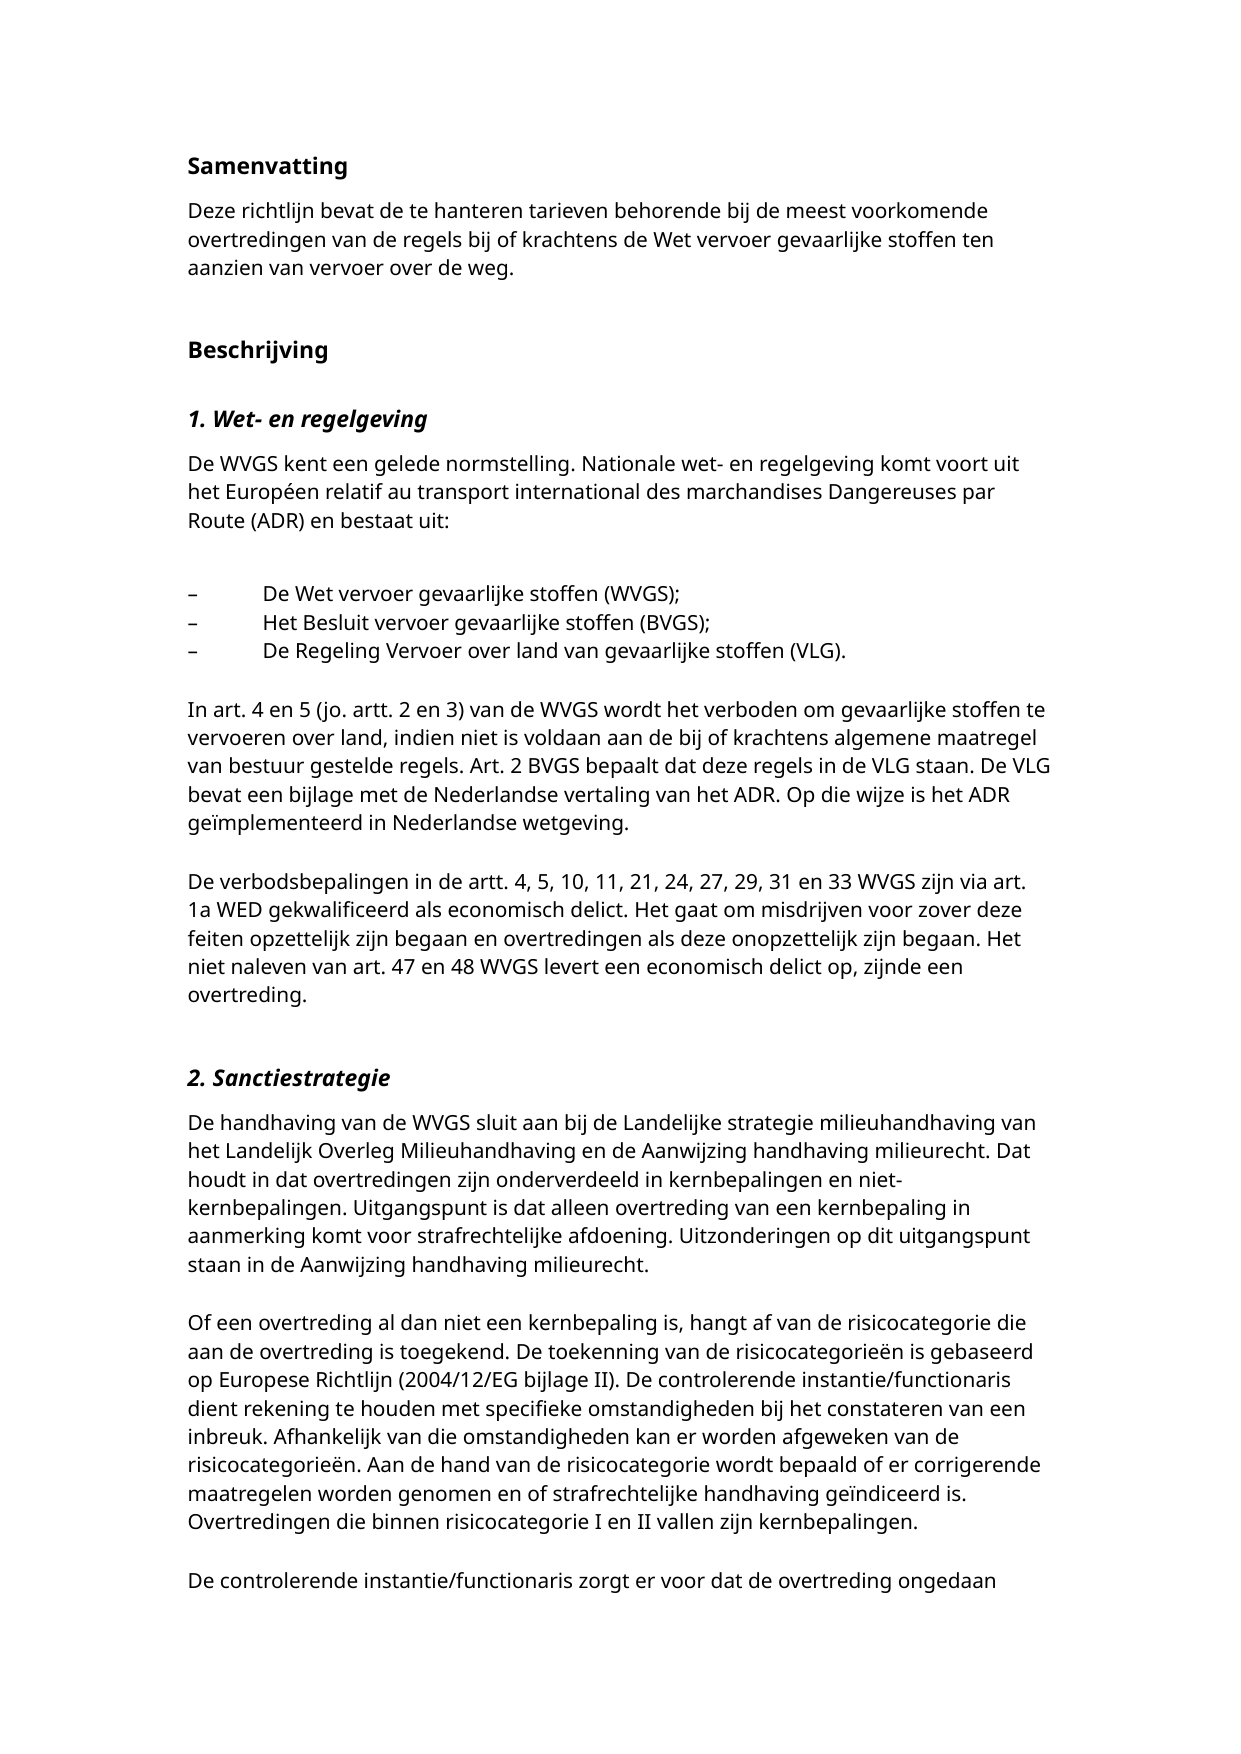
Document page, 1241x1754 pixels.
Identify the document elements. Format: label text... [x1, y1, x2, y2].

text Of een overtreding al dan niet een kernbepaling is, hangt af van de risicocategorie die aan de overtreding is toegekend. De toekenning van de risicocategorieën is gebaseerd op Europese Richtlijn (2004/12/EG bijlage II). De controlerende instantie/functionaris dient rekening te houden met specifieke omstandigheden bij het constateren van een inbreuk. Afhankelijk van die omstandigheden kan er worden afgeweken van de risicocategorieën. Aan de hand van de risicocategorie wordt bepaald of er corrigerende maatregelen worden genomen en of strafrechtelijke handhaving geïndiceerd is. Overtredingen die binnen risicocategorie I en II vallen zijn kernbepalingen. [187, 1308, 1053, 1536]
text De controlerende instantie/functionaris zorgt er voor dat de overtreding ongedaan [187, 1566, 1053, 1594]
subtitle Samenvatting [187, 150, 1053, 181]
text In art. 4 en 5 (jo. artt. 2 en 3) van de WVGS wordt het verboden om gevaarlijke stoffen te vervoeren over land, indien niet is voldaan aan de bij of krachtens algemene maatregel van bestuur gestelde regels. Art. 2 BVGS bepaalt dat deze regels in de VLG staan. De VLG bevat een bijlage met de Nederlandse vertaling van het ADR. Op die wijze is het ADR geïmplementeerd in Nederlandse wetgeving. [187, 695, 1053, 837]
subtitle 1. Wet- en regelgeving [187, 403, 1053, 434]
text De handhaving van de WVGS sluit aan bij de Landelijke strategie milieuhandhaving van het Landelijk Overleg Milieuhandhaving en de Aanwijzing handhaving milieurecht. Dat houdt in dat overtredingen zijn onderverdeeld in kernbepalingen en niet-kernbepalingen. Uitgangspunt is dat alleen overtreding van een kernbepaling in aanmerking komt voor strafrechtelijke afdoening. Uitzonderingen op dit uitgangspunt staan in de Aanwijzing handhaving milieurecht. [187, 1108, 1053, 1278]
text De verbodsbepalingen in de artt. 4, 5, 10, 11, 21, 24, 27, 29, 31 en 33 WVGS zijn via art. 1a WED gekwalificeerd als economisch delict. Het gaat om misdrijven voor zover deze feiten opzettelijk zijn begaan en overtredingen als deze onopzettelijk zijn begaan. Het niet naleven van art. 47 en 48 WVGS levert een economisch delict op, zijnde een overtreding. [187, 867, 1053, 1009]
list De Regeling Vervoer over land van gevaarlijke stoffen (VLG). [187, 636, 1053, 665]
text De WVGS kent een gelede normstelling. Nationale wet- en regelgeving komt voort uit het Européen relatif au transport international des marchandises Dangereuses par Route (ADR) en bestaat uit: [187, 449, 1053, 534]
subtitle 2. Sanctiestrategie [187, 1062, 1053, 1093]
list Het Besluit vervoer gevaarlijke stoffen (BVGS); [187, 608, 1053, 636]
subtitle Beschrijving [187, 334, 1053, 365]
text Deze richtlijn bevat de te hanteren tarieven behorende bij de meest voorkomende overtredingen van de regels bij of krachtens de Wet vervoer gevaarlijke stoffen ten aanzien van vervoer over de weg. [187, 196, 1053, 282]
list De Wet vervoer gevaarlijke stoffen (WVGS); [187, 579, 1053, 608]
